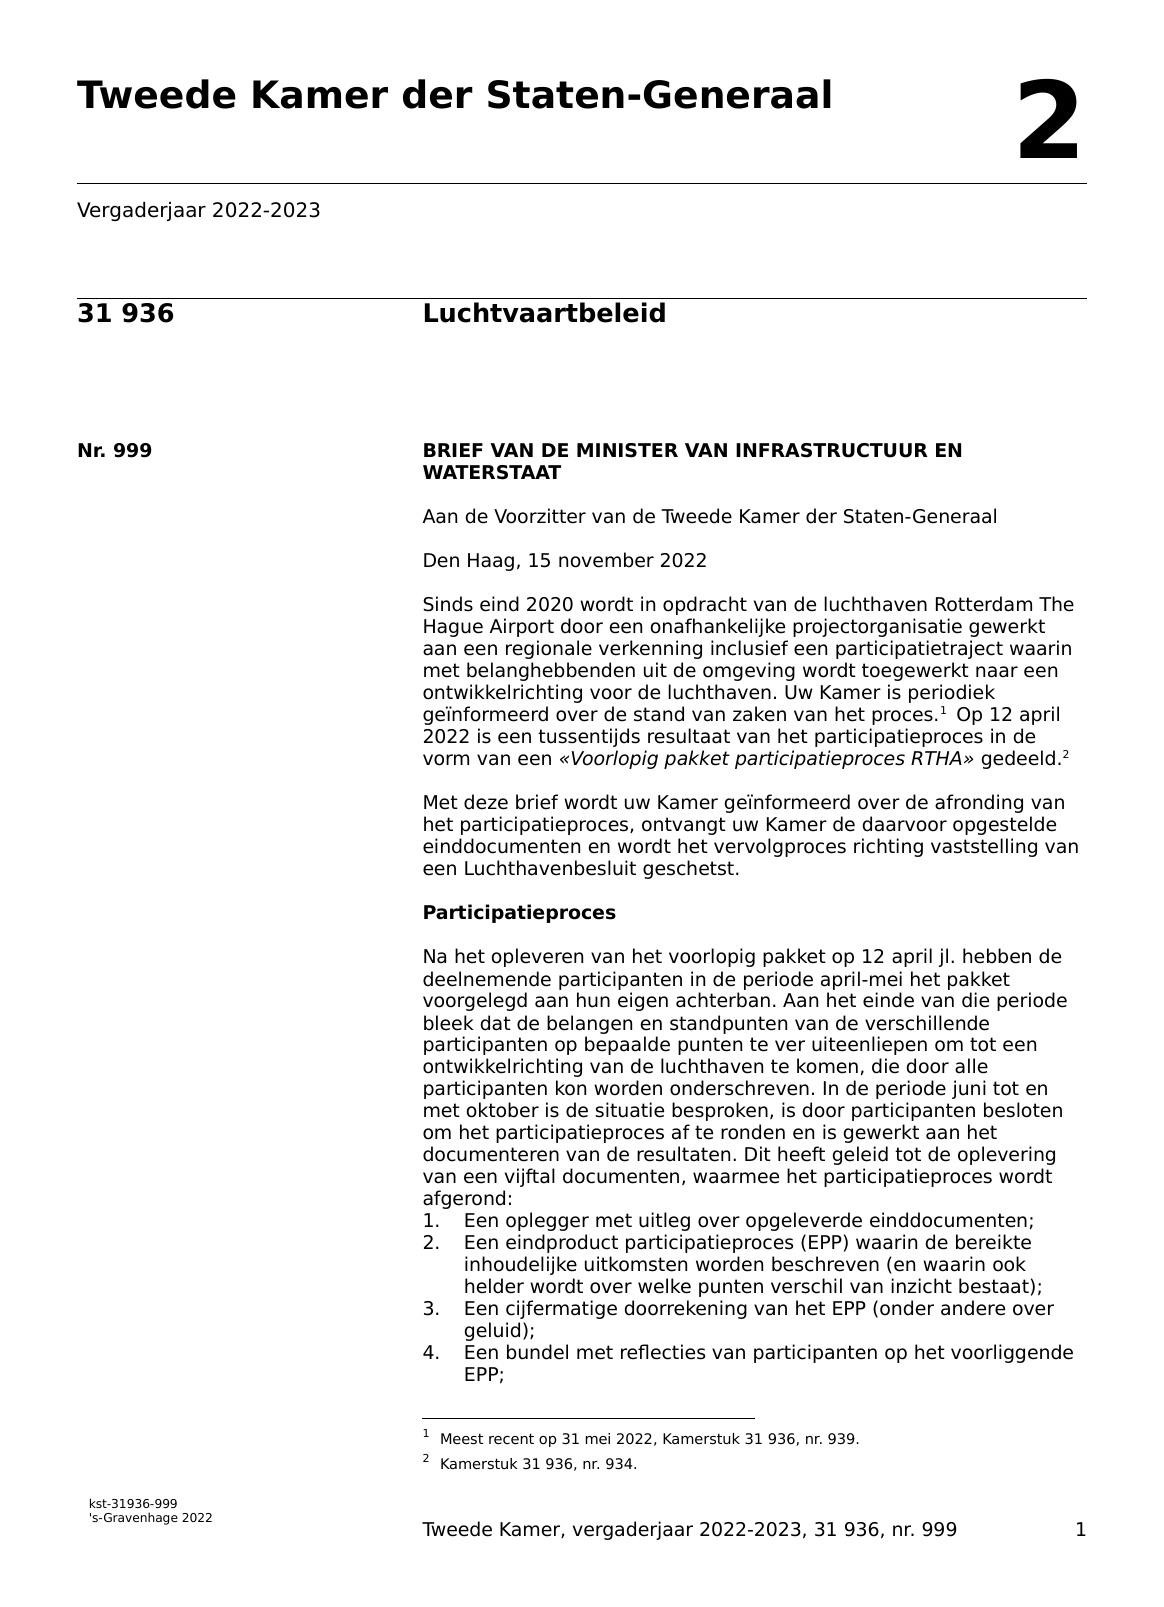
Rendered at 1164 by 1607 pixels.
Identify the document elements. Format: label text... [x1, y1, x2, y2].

text 2. Een eindproduct participatieproces (EPP) waarin de bereikte inhoudelijke uitkomsten worden beschreven (en waarin ook helder wordt over welke punten verschil van inzicht bestaat); [422, 1232, 1087, 1298]
text 1. Een oplegger met uitleg over opgeleverde einddocumenten; [422, 1210, 1087, 1232]
text Na het opleveren van het voorlopig pakket op 12 april jl. hebben de deelnemende participanten in de periode april-mei het pakket voorgelegd aan hun eigen achterban. Aan het einde van die periode bleek dat de belangen en standpunten van de verschillende participanten op bepaalde punten te ver uiteenliepen om tot een ontwikkelrichting van de luchthaven te komen, die door alle participanten kon worden onderschreven. In de periode juni tot en met oktober is de situatie besproken, is door participanten besloten om het participatieproces af te ronden en is gewerkt aan het documenteren van de resultaten. Dit heeft geleid tot de oplevering van een vijftal documenten, waarmee het participatieproces wordt afgerond: [422, 946, 1087, 1210]
text Kamerstuk 31 936, nr. 934. [422, 1452, 1087, 1474]
table_header 2 [886, 59, 1087, 183]
text 3. Een cijfermatige doorrekening van het EPP (onder andere over geluid); [422, 1298, 1087, 1342]
text Met deze brief wordt uw Kamer geïnformeerd over de afronding van het participatieproces, ontvangt uw Kamer de daarvoor opgestelde einddocumenten en wordt het vervolgproces richting vaststelling van een Luchthavenbesluit geschetst. [422, 792, 1087, 880]
text Aan de Voorzitter van de Tweede Kamer der Staten-Generaal [422, 506, 1087, 528]
text Meest recent op 31 mei 2022, Kamerstuk 31 936, nr. 939. [422, 1427, 1087, 1449]
text Sinds eind 2020 wordt in opdracht van de luchthaven Rotterdam The Hague Airport door een onafhankelijke projectorganisatie gewerkt aan een regionale verkenning inclusief een participatietraject waarin met belanghebbenden uit de omgeving wordt toegewerkt naar een ontwikkelrichting voor de luchthaven. Uw Kamer is periodiek geïnformeerd over de stand van zaken van het proces. Op 12 april 2022 is een tussentijds resultaat van het participatieproces in de vorm van een «Voorlopig pakket participatieproces RTHA» gedeeld. [422, 594, 1087, 770]
text 4. Een bundel met reflecties van participanten op het voorliggende EPP; [422, 1342, 1087, 1386]
text kst-31936-999 [88, 1497, 323, 1511]
table_cell Vergaderjaar 2022-2023 [77, 184, 1087, 298]
text Den Haag, 15 november 2022 [422, 550, 1087, 572]
text 's-Gravenhage 2022 [88, 1511, 323, 1525]
subtitle Participatieproces [422, 902, 1087, 924]
subtitle 31 936 Luchtvaartbeleid [77, 299, 1087, 329]
subtitle Nr. 999 BRIEF VAN DE MINISTER VAN INFRASTRUCTUUR EN WATERSTAAT [77, 440, 1087, 484]
table_header Tweede Kamer der Staten-Generaal [77, 59, 886, 183]
